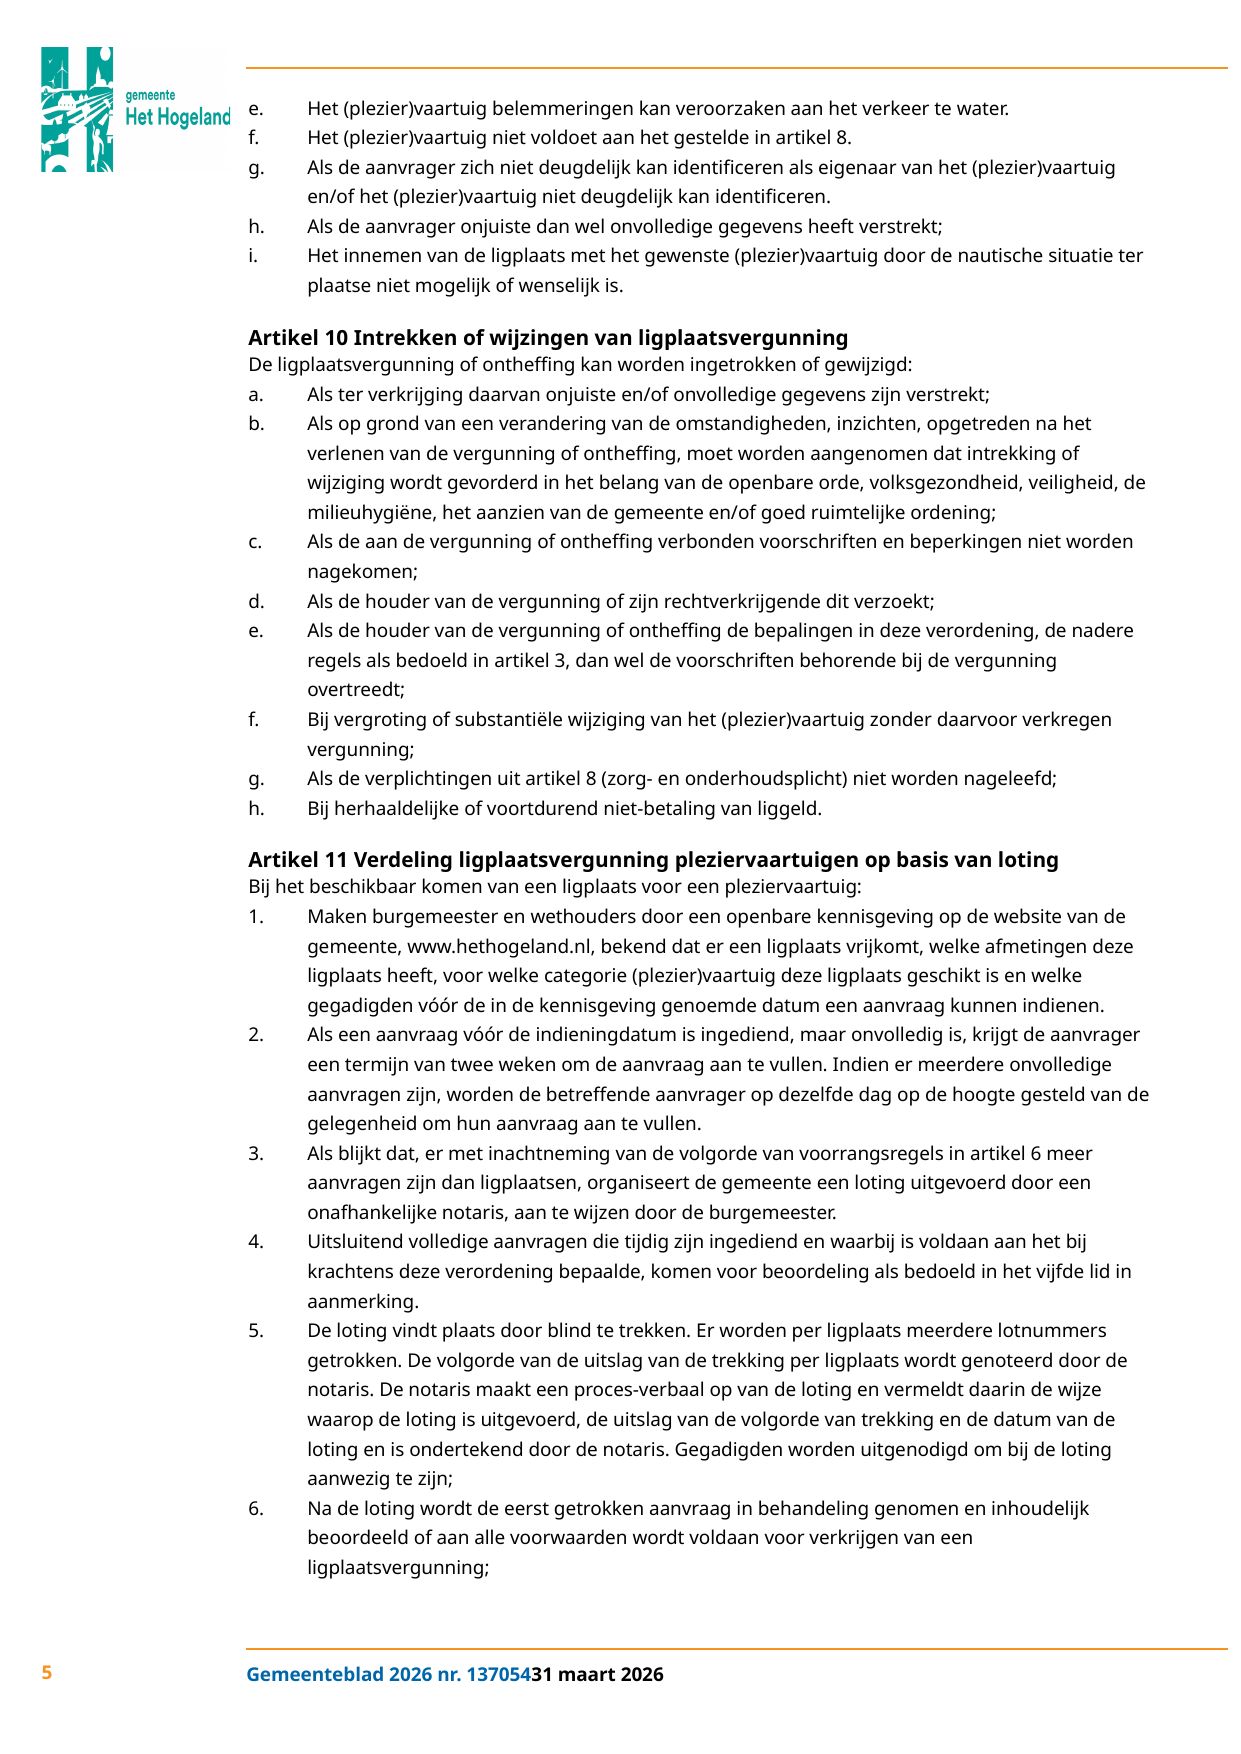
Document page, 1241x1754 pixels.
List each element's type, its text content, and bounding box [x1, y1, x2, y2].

list Als de houder van de vergunning of ontheffing de bepalingen in deze verordening, de nadere regels als bedoeld in artikel 3, dan wel de voorschriften behorende bij de vergunning overtreedt; [248, 617, 1152, 702]
list De loting vindt plaats door blind te trekken. Er worden per ligplaats meerdere lotnummers getrokken. De volgorde van de uitslag van de trekking per ligplaats wordt genoteerd door de notaris. De notaris maakt een proces-verbaal op van de loting en vermeldt daarin de wijze waarop de loting is uitgevoerd, de uitslag van de volgorde van trekking en de datum van de loting en is ondertekend door de notaris. Gegadigden worden uitgenodigd om bij de loting aanwezig te zijn; [248, 1317, 1152, 1491]
list Het (plezier)vaartuig belemmeringen kan veroorzaken aan het verkeer te water. [248, 95, 1152, 121]
text Artikel 11 Verdeling ligplaatsvergunning pleziervaartuigen op basis van loting [248, 845, 1152, 874]
list Als de aanvrager zich niet deugdelijk kan identificeren als eigenaar van het (plezier)vaartuig en/of het (plezier)vaartuig niet deugdelijk kan identificeren. [248, 154, 1152, 209]
list Als een aanvraag vóór de indieningdatum is ingediend, maar onvolledig is, krijgt de aanvrager een termijn van twee weken om de aanvraag aan te vullen. Indien er meerdere onvolledige aanvragen zijn, worden de betreffende aanvrager op dezelfde dag op de hoogte gesteld van de gelegenheid om hun aanvraag aan te vullen. [248, 1022, 1152, 1136]
text Artikel 10 Intrekken of wijzingen van ligplaatsvergunning [248, 323, 1152, 351]
list Het innemen van de ligplaats met het gewenste (plezier)vaartuig door de nautische situatie ter plaatse niet mogelijk of wenselijk is. [248, 243, 1152, 298]
list Als ter verkrijging daarvan onjuiste en/of onvolledige gegevens zijn verstrekt; [248, 381, 1152, 406]
list Na de loting wordt de eerst getrokken aanvraag in behandeling genomen en inhoudelijk beoordeeld of aan alle voorwaarden wordt voldaan voor verkrijgen van een ligplaatsvergunning; [248, 1495, 1152, 1580]
list Als de aan de vergunning of ontheffing verbonden voorschriften en beperkingen niet worden nagekomen; [248, 529, 1152, 584]
list Als de aanvrager onjuiste dan wel onvolledige gegevens heeft verstrekt; [248, 213, 1152, 239]
list Bij herhaaldelijke of voortdurend niet-betaling van liggeld. [248, 795, 1152, 821]
list Bij vergroting of substantiële wijziging van het (plezier)vaartuig zonder daarvoor verkregen vergunning; [248, 706, 1152, 761]
list Als de verplichtingen uit artikel 8 (zorg- en onderhoudsplicht) niet worden nageleefd; [248, 765, 1152, 791]
list Het (plezier)vaartuig niet voldoet aan het gestelde in artikel 8. [248, 124, 1152, 150]
list Uitsluitend volledige aanvragen die tijdig zijn ingediend en waarbij is voldaan aan het bij krachtens deze verordening bepaalde, komen voor beoordeling als bedoeld in het vijfde lid in aanmerking. [248, 1229, 1152, 1314]
text De ligplaatsvergunning of ontheffing kan worden ingetrokken of gewijzigd: [248, 351, 1152, 377]
list Als op grond van een verandering van de omstandigheden, inzichten, opgetreden na het verlenen van de vergunning of ontheffing, moet worden aangenomen dat intrekking of wijziging wordt gevorderd in het belang van de openbare orde, volksgezondheid, veiligheid, de milieuhygiëne, het aanzien van de gemeente en/of goed ruimtelijke ordening; [248, 410, 1152, 525]
list Als blijkt dat, er met inachtneming van de volgorde van voorrangsregels in artikel 6 meer aanvragen zijn dan ligplaatsen, organiseert de gemeente een loting uitgevoerd door een onafhankelijke notaris, aan te wijzen door de burgemeester. [248, 1140, 1152, 1225]
picture [41, 47, 231, 172]
list Maken burgemeester en wethouders door een openbare kennisgeving op de website van de gemeente, www.hethogeland.nl, bekend dat er een ligplaats vrijkomt, welke afmetingen deze ligplaats heeft, voor welke categorie (plezier)vaartuig deze ligplaats geschikt is en welke gegadigden vóór de in de kennisgeving genoemde datum een aanvraag kunnen indienen. [248, 903, 1152, 1018]
list Als de houder van de vergunning of zijn rechtverkrijgende dit verzoekt; [248, 588, 1152, 613]
text Bij het beschikbaar komen van een ligplaats voor een pleziervaartuig: [248, 874, 1152, 899]
